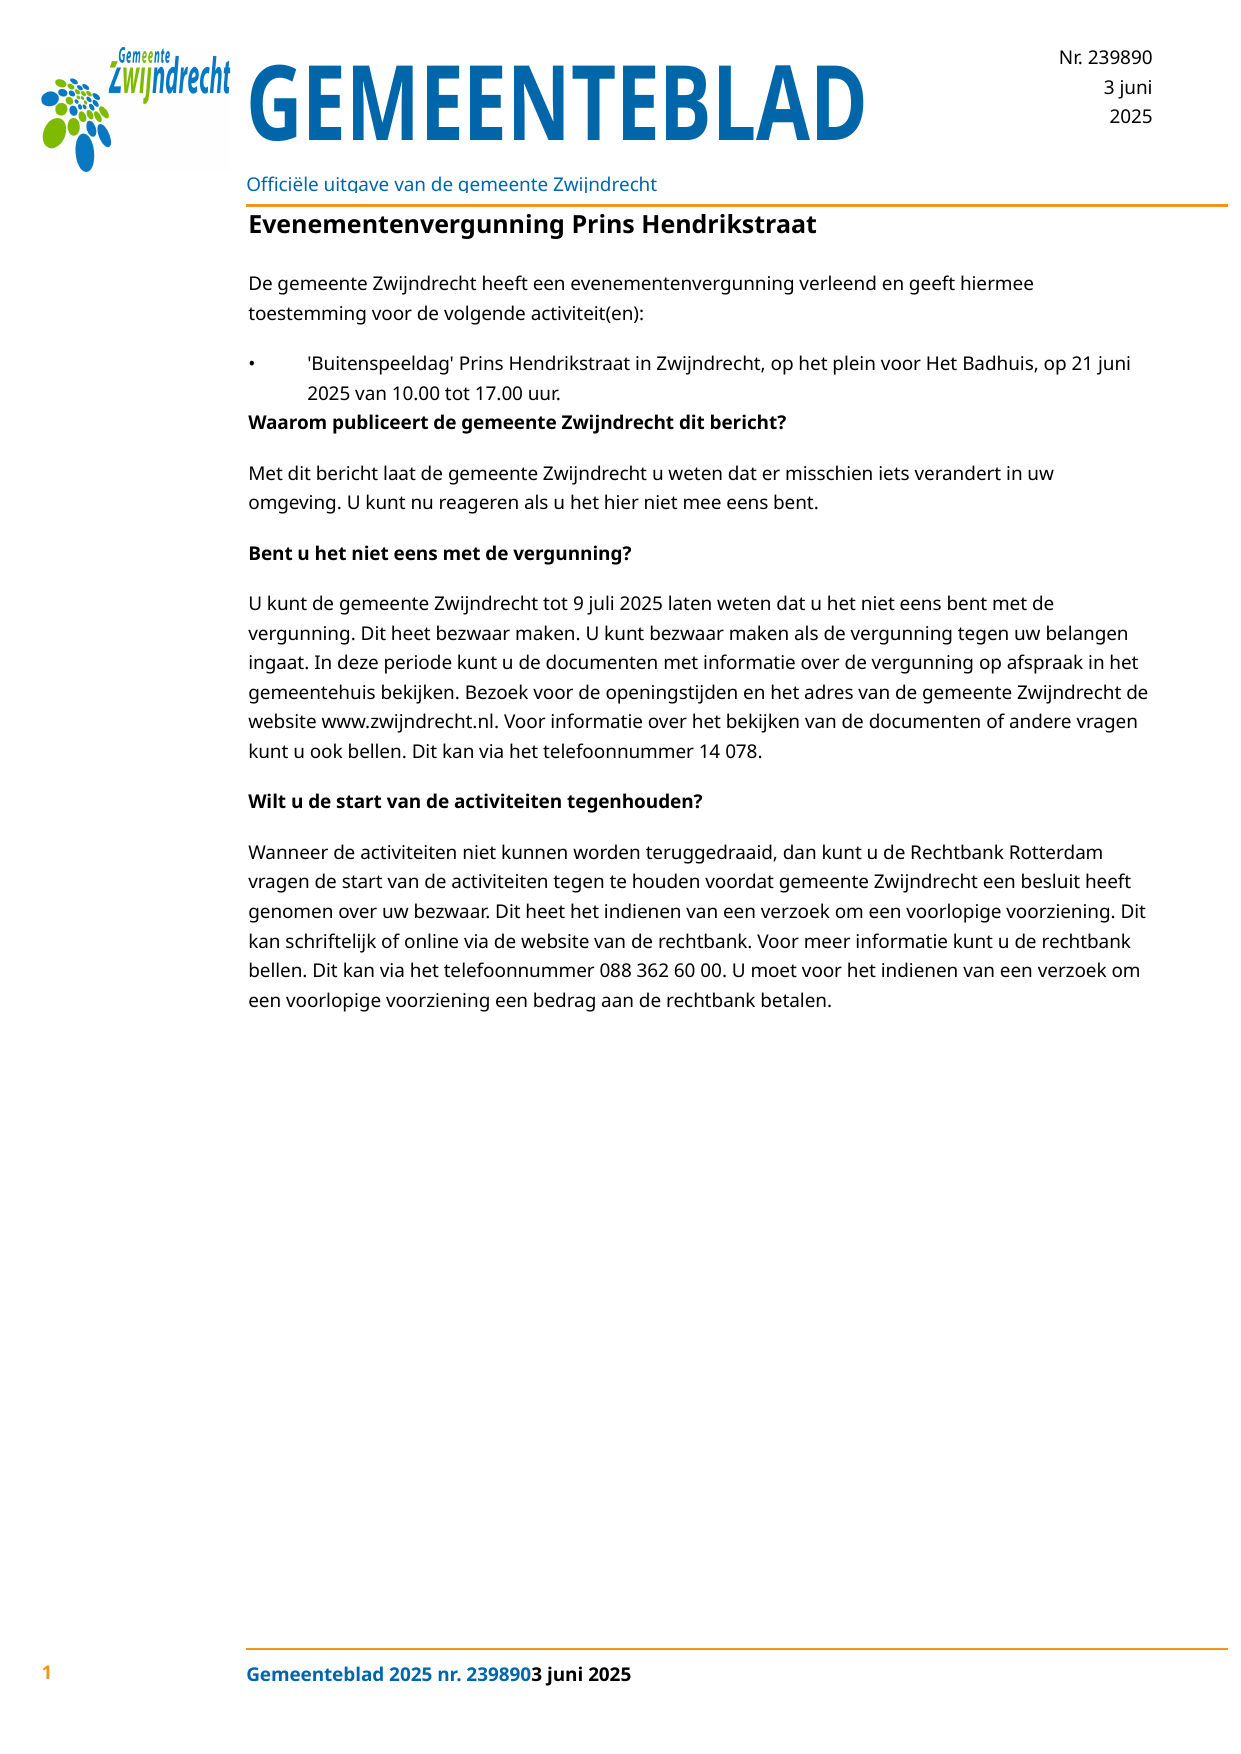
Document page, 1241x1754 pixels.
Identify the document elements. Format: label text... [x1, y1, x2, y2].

text Waarom publiceert de gemeente Zwijndrecht dit bericht? [248, 409, 1152, 435]
text Wilt u de start van de activiteiten tegenhouden? [248, 789, 1152, 814]
text Met dit bericht laat de gemeente Zwijndrecht u weten dat er misschien iets verandert in uw omgeving. U kunt nu reageren als u het hier niet mee eens bent. [248, 460, 1152, 515]
text U kunt de gemeente Zwijndrecht tot 9 juli 2025 laten weten dat u het niet eens bent met de vergunning. Dit heet bezwaar maken. U kunt bezwaar maken als de vergunning tegen uw belangen ingaat. In deze periode kunt u de documenten met informatie over de vergunning op afspraak in het gemeentehuis bekijken. Bezoek voor de openingstijden en het adres van de gemeente Zwijndrecht de website www.zwijndrecht.nl. Voor informatie over het bekijken van de documenten of andere vragen kunt u ook bellen. Dit kan via het telefoonnummer 14 078. [248, 590, 1152, 764]
text Wanneer de activiteiten niet kunnen worden teruggedraaid, dan kunt u de Rechtbank Rotterdam vragen de start van de activiteiten tegen te houden voordat gemeente Zwijndrecht een besluit heeft genomen over uw bezwaar. Dit heet het indienen van een verzoek om een voorlopige voorziening. Dit kan schriftelijk of online via de website van de rechtbank. Voor meer informatie kunt u de rechtbank bellen. Dit kan via het telefoonnummer 088 362 60 00. U moet voor het indienen van een verzoek om een voorlopige voorziening een bedrag aan de rechtbank betalen. [248, 839, 1152, 1013]
picture [41, 47, 231, 172]
text Bent u het niet eens met de vergunning? [248, 540, 1152, 566]
list 'Buitenspeeldag' Prins Hendrikstraat in Zwijndrecht, op het plein voor Het Badhuis, op 21 juni 2025 van 10.00 tot 17.00 uur. [248, 350, 1152, 406]
text Evenementenvergunning Prins Hendrikstraat [248, 207, 1152, 241]
text De gemeente Zwijndrecht heeft een evenementenvergunning verleend en geeft hiermee toestemming voor de volgende activiteit(en): [248, 270, 1152, 326]
